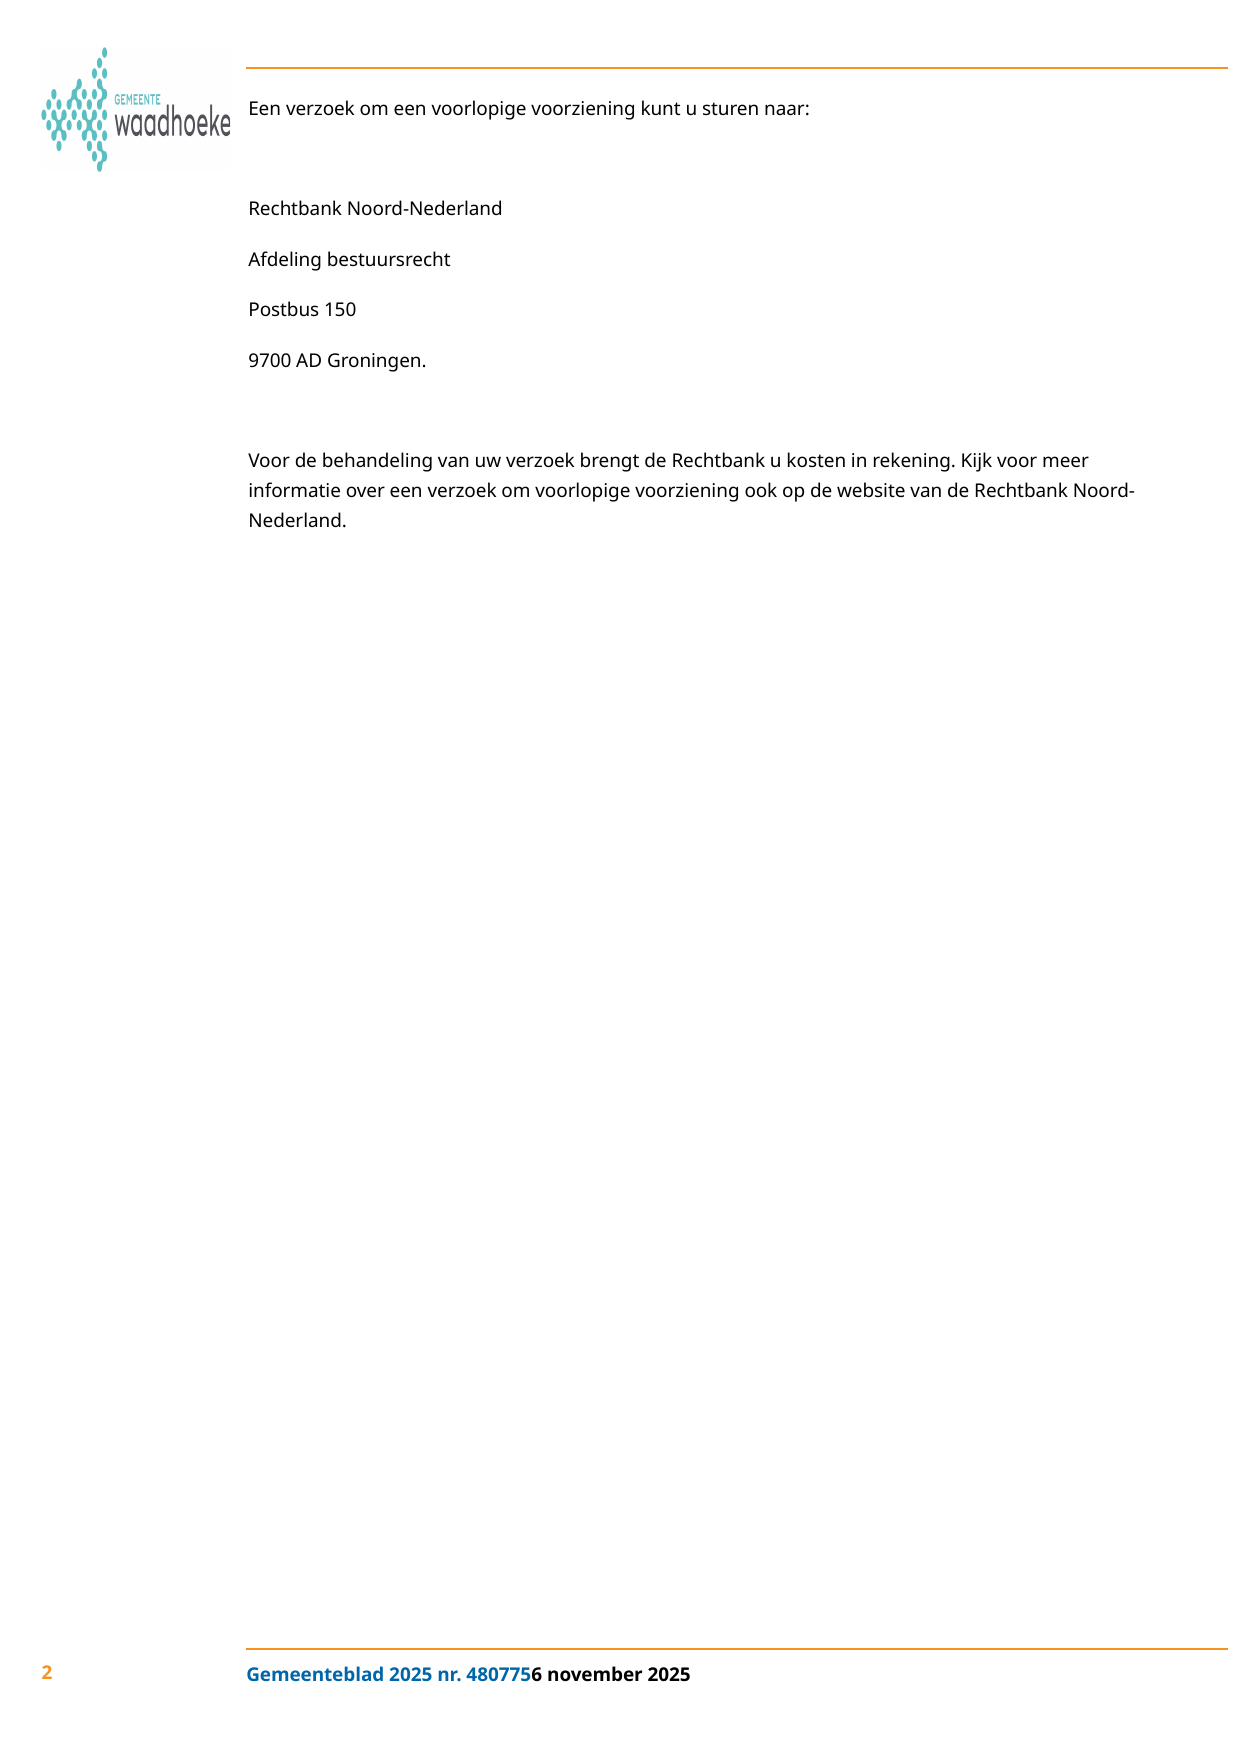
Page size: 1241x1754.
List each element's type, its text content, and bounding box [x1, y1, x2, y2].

text Postbus 150 [248, 296, 1152, 322]
text Voor de behandeling van uw verzoek brengt de Rechtbank u kosten in rekening. Kijk voor meer informatie over een verzoek om voorlopige voorziening ook op de website van de Rechtbank Noord-Nederland. [248, 448, 1152, 533]
text 9700 AD Groningen. [248, 347, 1152, 373]
text Een verzoek om een voorlopige voorziening kunt u sturen naar: [248, 95, 1152, 121]
picture [41, 47, 231, 172]
text Rechtbank Noord-Nederland [248, 196, 1152, 221]
text Afdeling bestuursrecht [248, 246, 1152, 272]
